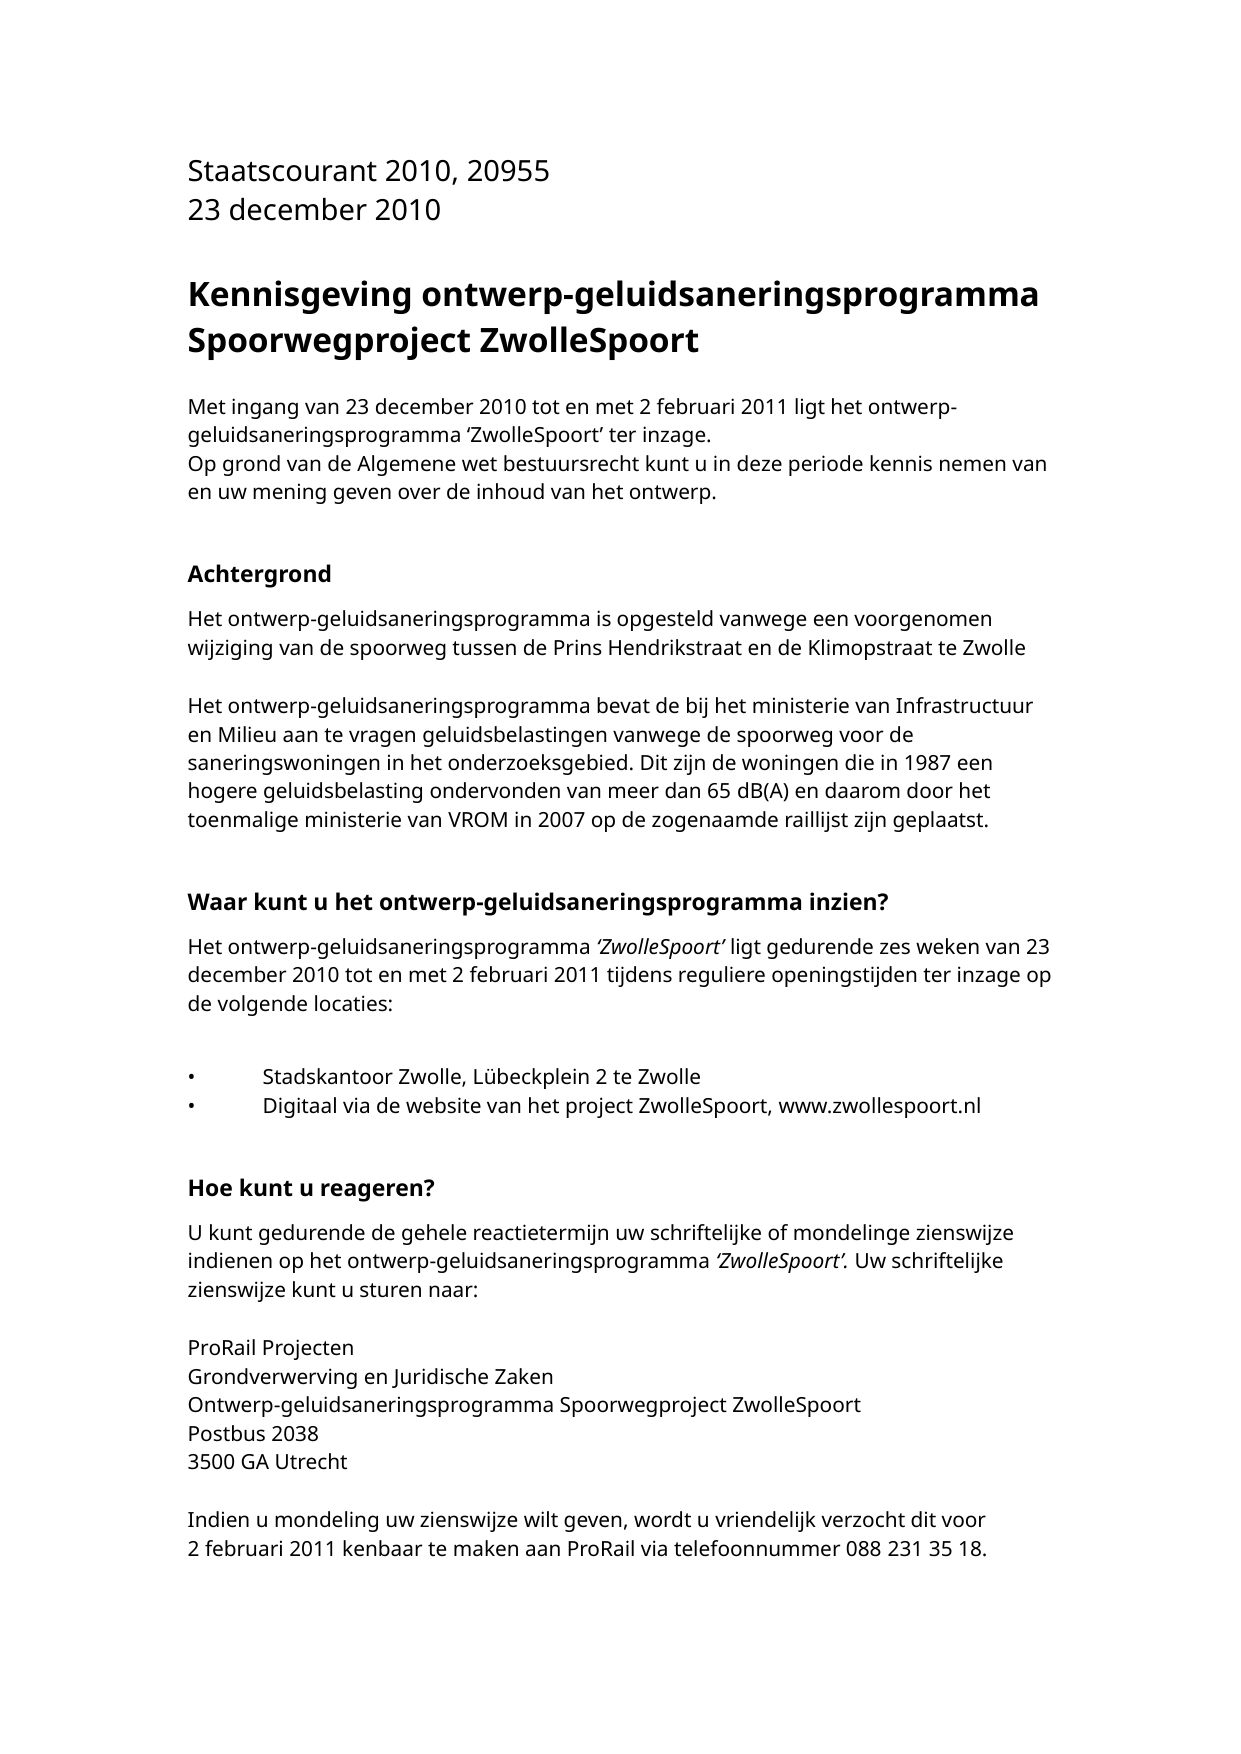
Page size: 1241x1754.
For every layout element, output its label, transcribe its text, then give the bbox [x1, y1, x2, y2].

text Het ontwerp-geluidsaneringsprogramma ‘ZwolleSpoort’ ligt gedurende zes weken van 23 december 2010 tot en met 2 februari 2011 tijdens reguliere openingstijden ter inzage op de volgende locaties: [187, 932, 1053, 1017]
list Digitaal via de website van het project ZwolleSpoort, www.zwollespoort.nl [187, 1091, 1053, 1119]
subtitle Waar kunt u het ontwerp-geluidsaneringsprogramma inzien? [187, 886, 1053, 917]
text Het ontwerp-geluidsaneringsprogramma is opgesteld vanwege een voorgenomen wijziging van de spoorweg tussen de Prins Hendrikstraat en de Klimopstraat te Zwolle [187, 604, 1053, 661]
subtitle Achtergrond [187, 558, 1053, 589]
list Stadskantoor Zwolle, Lübeckplein 2 te Zwolle [187, 1062, 1053, 1091]
subtitle Kennisgeving ontwerp-geluidsaneringsprogramma Spoorwegproject ZwolleSpoort [187, 271, 1053, 362]
text Indien u mondeling uw zienswijze wilt geven, wordt u vriendelijk verzocht dit voor 2 februari 2011 kenbaar te maken aan ProRail via telefoonnummer 088 231 35 18. [187, 1506, 1053, 1562]
text Postbus 2038 [187, 1419, 1053, 1447]
subtitle Hoe kunt u reageren? [187, 1172, 1053, 1203]
text Grondverwerving en Juridische Zaken [187, 1362, 1053, 1390]
text 3500 GA Utrecht [187, 1447, 1053, 1476]
text Staatscourant 2010, 20955 [187, 150, 1053, 190]
text U kunt gedurende de gehele reactietermijn uw schriftelijke of mondelinge zienswijze indienen op het ontwerp-geluidsaneringsprogramma ‘ZwolleSpoort’. Uw schriftelijke zienswijze kunt u sturen naar: [187, 1218, 1053, 1303]
text Op grond van de Algemene wet bestuursrecht kunt u in deze periode kennis nemen van en uw mening geven over de inhoud van het ontwerp. [187, 449, 1053, 506]
text 23 december 2010 [187, 190, 1053, 229]
text Het ontwerp-geluidsaneringsprogramma bevat de bij het ministerie van Infrastructuur en Milieu aan te vragen geluidsbelastingen vanwege de spoorweg voor de saneringswoningen in het onderzoeksgebied. Dit zijn de woningen die in 1987 een hogere geluidsbelasting ondervonden van meer dan 65 dB(A) en daarom door het toenmalige ministerie van VROM in 2007 op de zogenaamde raillijst zijn geplaatst. [187, 691, 1053, 833]
text Ontwerp-geluidsaneringsprogramma Spoorwegproject ZwolleSpoort [187, 1390, 1053, 1419]
text Met ingang van 23 december 2010 tot en met 2 februari 2011 ligt het ontwerp-geluidsaneringsprogramma ‘ZwolleSpoort’ ter inzage. [187, 392, 1053, 449]
text ProRail Projecten [187, 1333, 1053, 1362]
